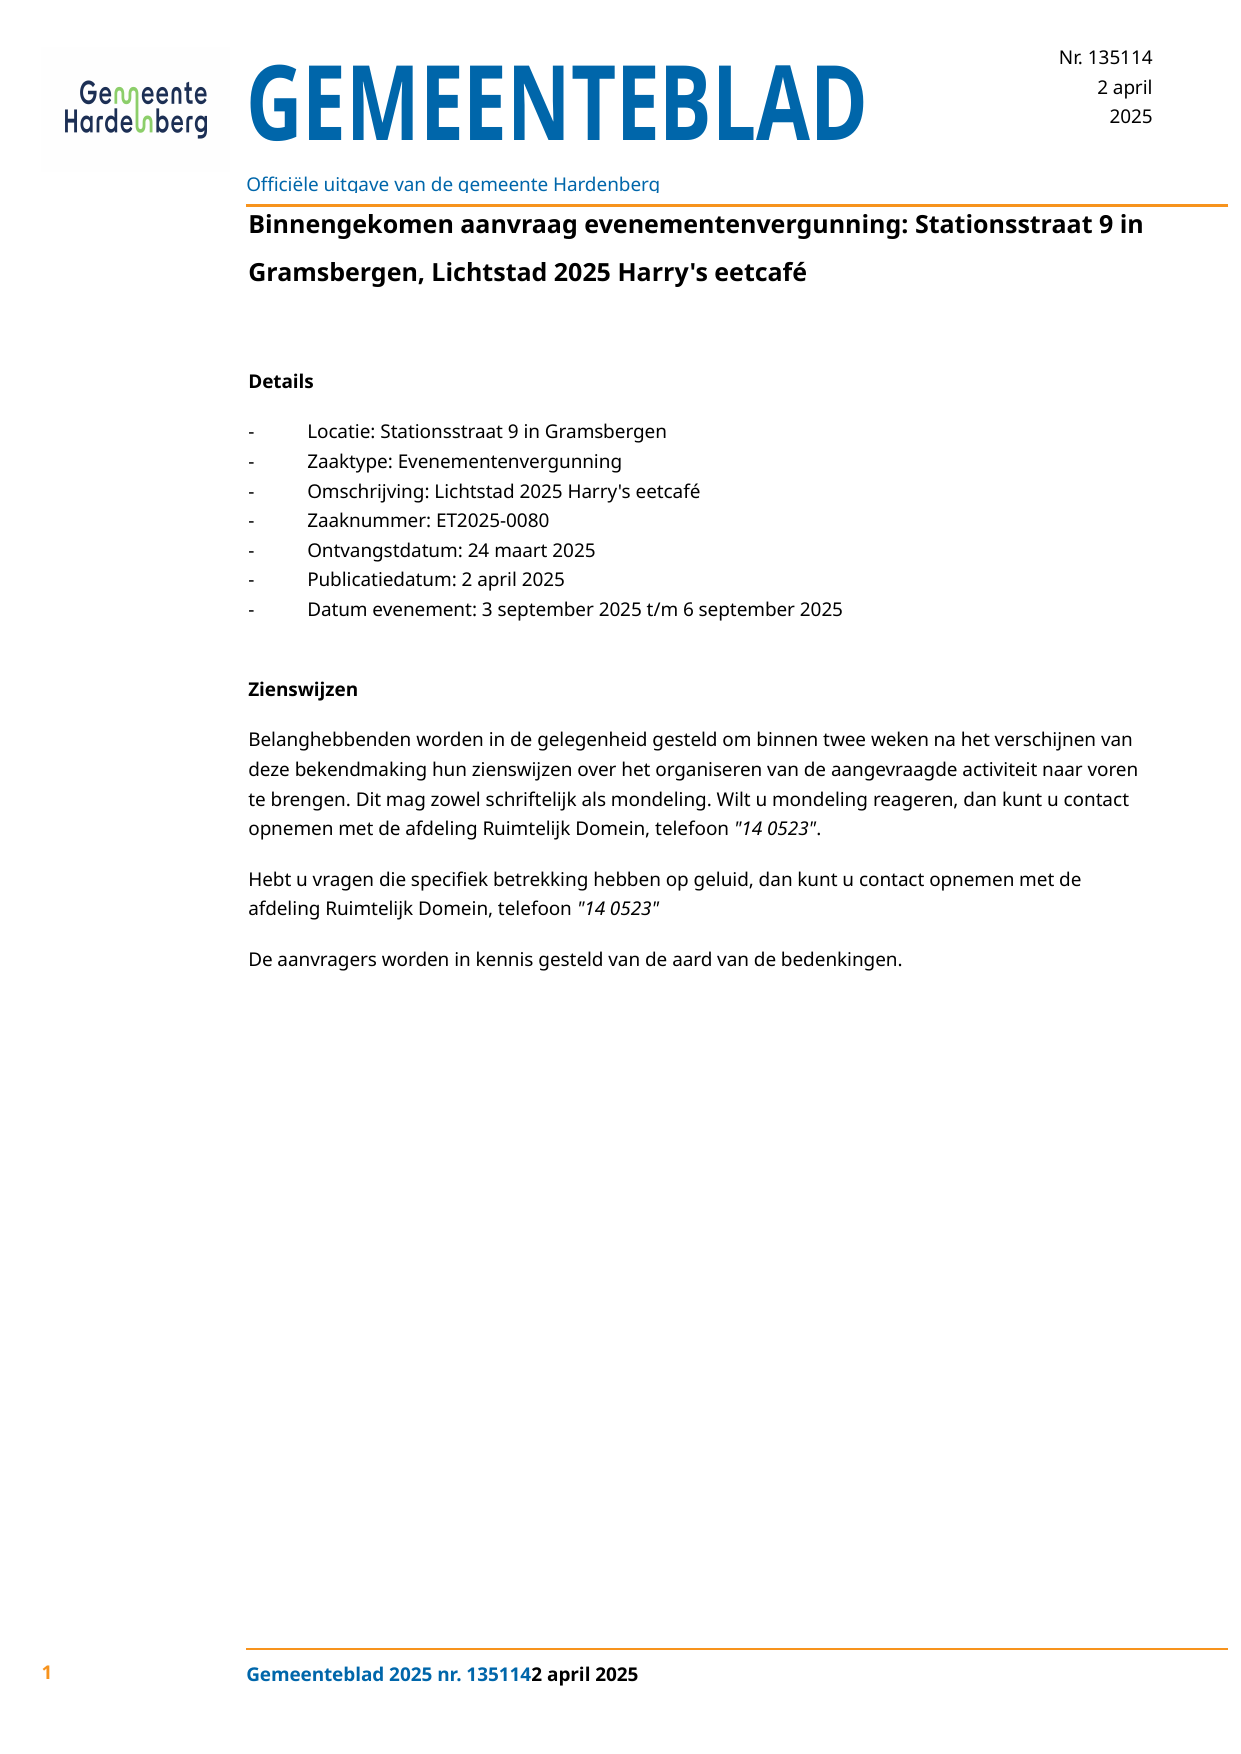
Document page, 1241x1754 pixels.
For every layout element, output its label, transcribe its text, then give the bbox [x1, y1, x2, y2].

list Zaaktype: Evenementenvergunning [248, 448, 1152, 474]
text Hebt u vragen die specifiek betrekking hebben op geluid, dan kunt u contact opnemen met de afdeling Ruimtelijk Domein, telefoon "14 0523" [248, 866, 1152, 921]
text Zienswijzen [248, 676, 1152, 702]
list Zaaknummer: ET2025-0080 [248, 507, 1152, 533]
list Datum evenement: 3 september 2025 t/m 6 september 2025 [248, 596, 1152, 622]
list Publicatiedatum: 2 april 2025 [248, 567, 1152, 592]
list Locatie: Stationsstraat 9 in Gramsbergen [248, 419, 1152, 444]
list Omschrijving: Lichtstad 2025 Harry's eetcafé [248, 478, 1152, 504]
text Details [248, 368, 1152, 394]
list Ontvangstdatum: 24 maart 2025 [248, 537, 1152, 563]
text De aanvragers worden in kennis gesteld van de aard van de bedenkingen. [248, 946, 1152, 972]
picture [41, 47, 231, 172]
text Binnengekomen aanvraag evenementenvergunning: Stationsstraat 9 in Gramsbergen, Lichtstad 2025 Harry's eetcafé [248, 207, 1152, 288]
text Belanghebbenden worden in de gelegenheid gesteld om binnen twee weken na het verschijnen van deze bekendmaking hun zienswijzen over het organiseren van de aangevraagde activiteit naar voren te brengen. Dit mag zowel schriftelijk als mondeling. Wilt u mondeling reageren, dan kunt u contact opnemen met de afdeling Ruimtelijk Domein, telefoon "14 0523". [248, 727, 1152, 841]
